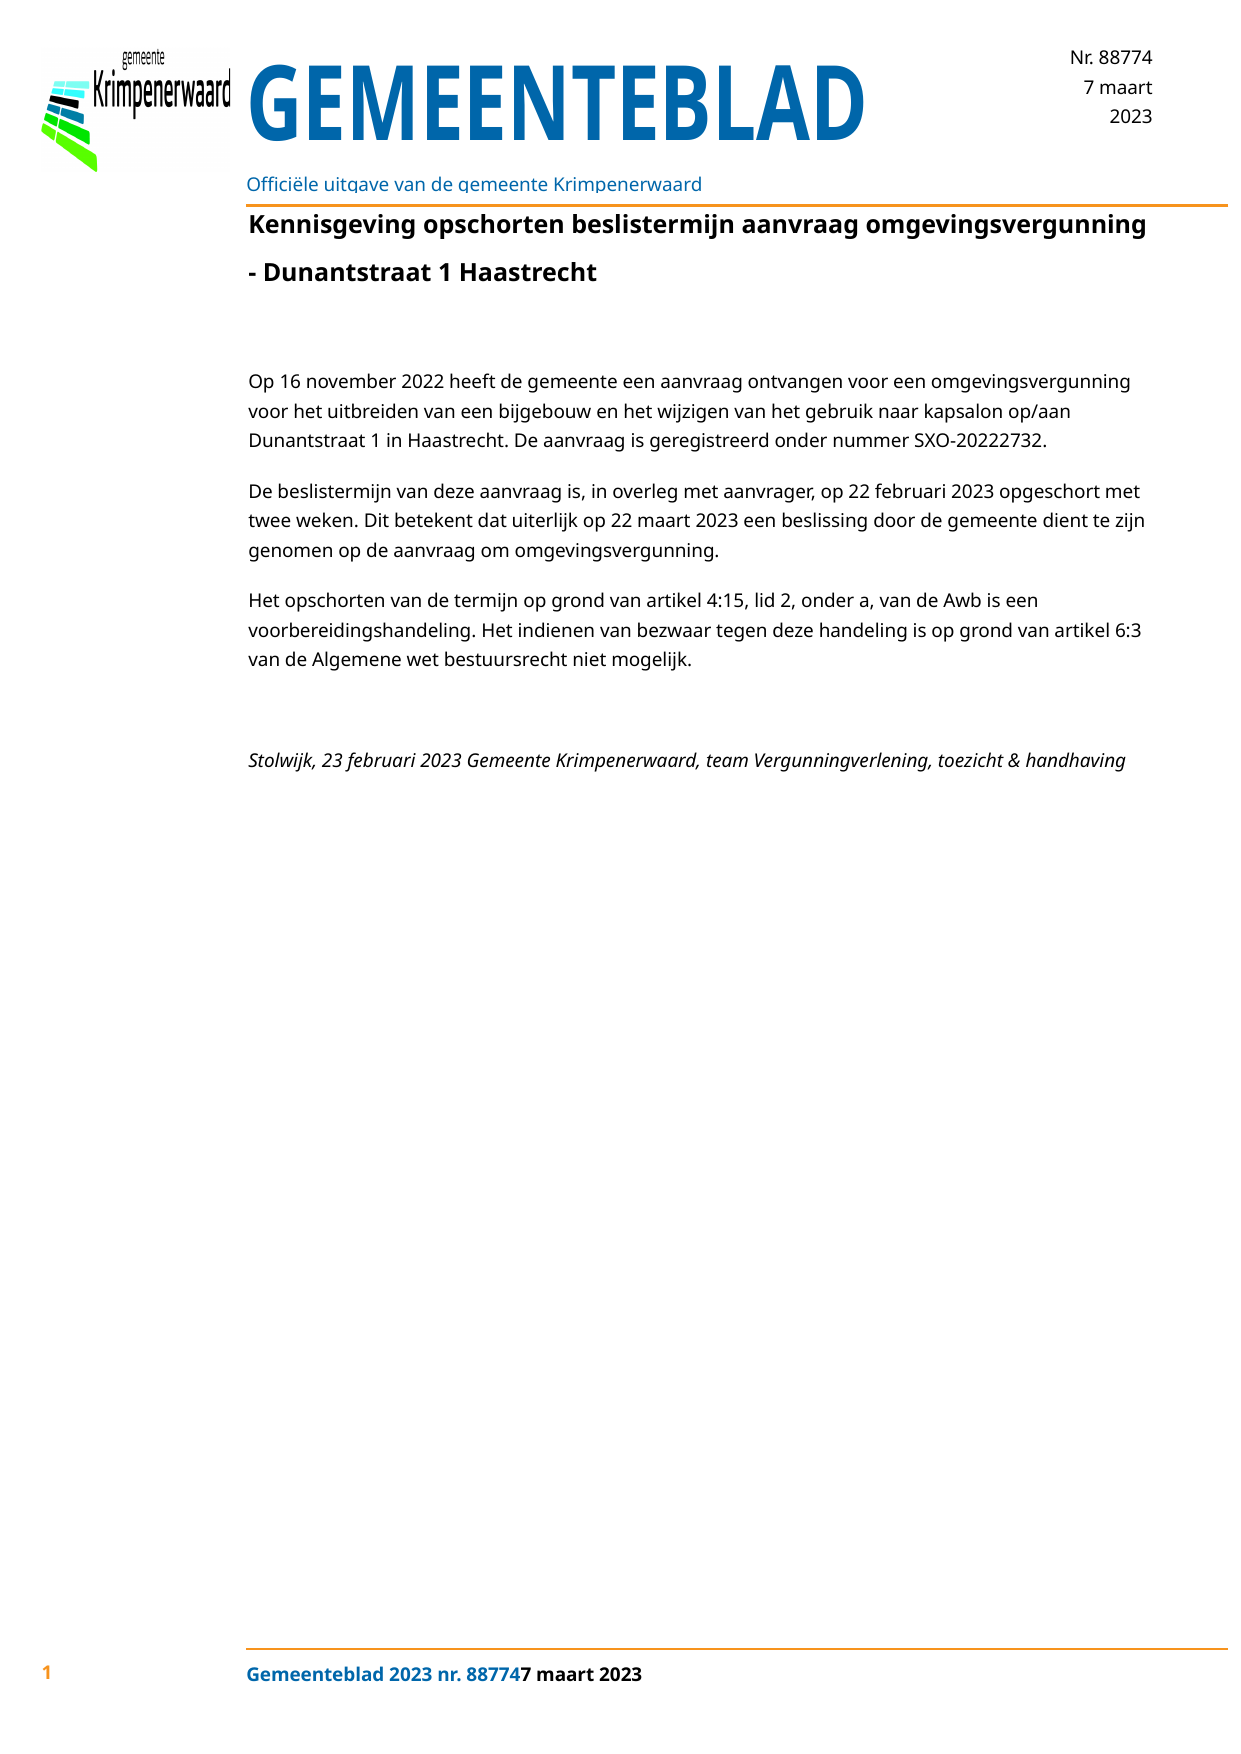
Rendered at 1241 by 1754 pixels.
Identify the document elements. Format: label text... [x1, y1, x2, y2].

picture [41, 47, 231, 172]
text Het opschorten van de termijn op grond van artikel 4:15, lid 2, onder a, van de Awb is een voorbereidingshandeling. Het indienen van bezwaar tegen deze handeling is op grond van artikel 6:3 van de Algemene wet bestuursrecht niet mogelijk. [248, 587, 1152, 672]
text Op 16 november 2022 heeft de gemeente een aanvraag ontvangen voor een omgevingsvergunning voor het uitbreiden van een bijgebouw en het wijzigen van het gebruik naar kapsalon op/aan Dunantstraat 1 in Haastrecht. De aanvraag is geregistreerd onder nummer SXO-20222732. [248, 368, 1152, 453]
text Stolwijk, 23 februari 2023 Gemeente Krimpenerwaard, team Vergunningverlening, toezicht & handhaving [248, 747, 1152, 773]
text De beslistermijn van deze aanvraag is, in overleg met aanvrager, op 22 februari 2023 opgeschort met twee weken. Dit betekent dat uiterlijk op 22 maart 2023 een beslissing door de gemeente dient te zijn genomen op de aanvraag om omgevingsvergunning. [248, 478, 1152, 563]
text Kennisgeving opschorten beslistermijn aanvraag omgevingsvergunning - Dunantstraat 1 Haastrecht [248, 207, 1152, 288]
